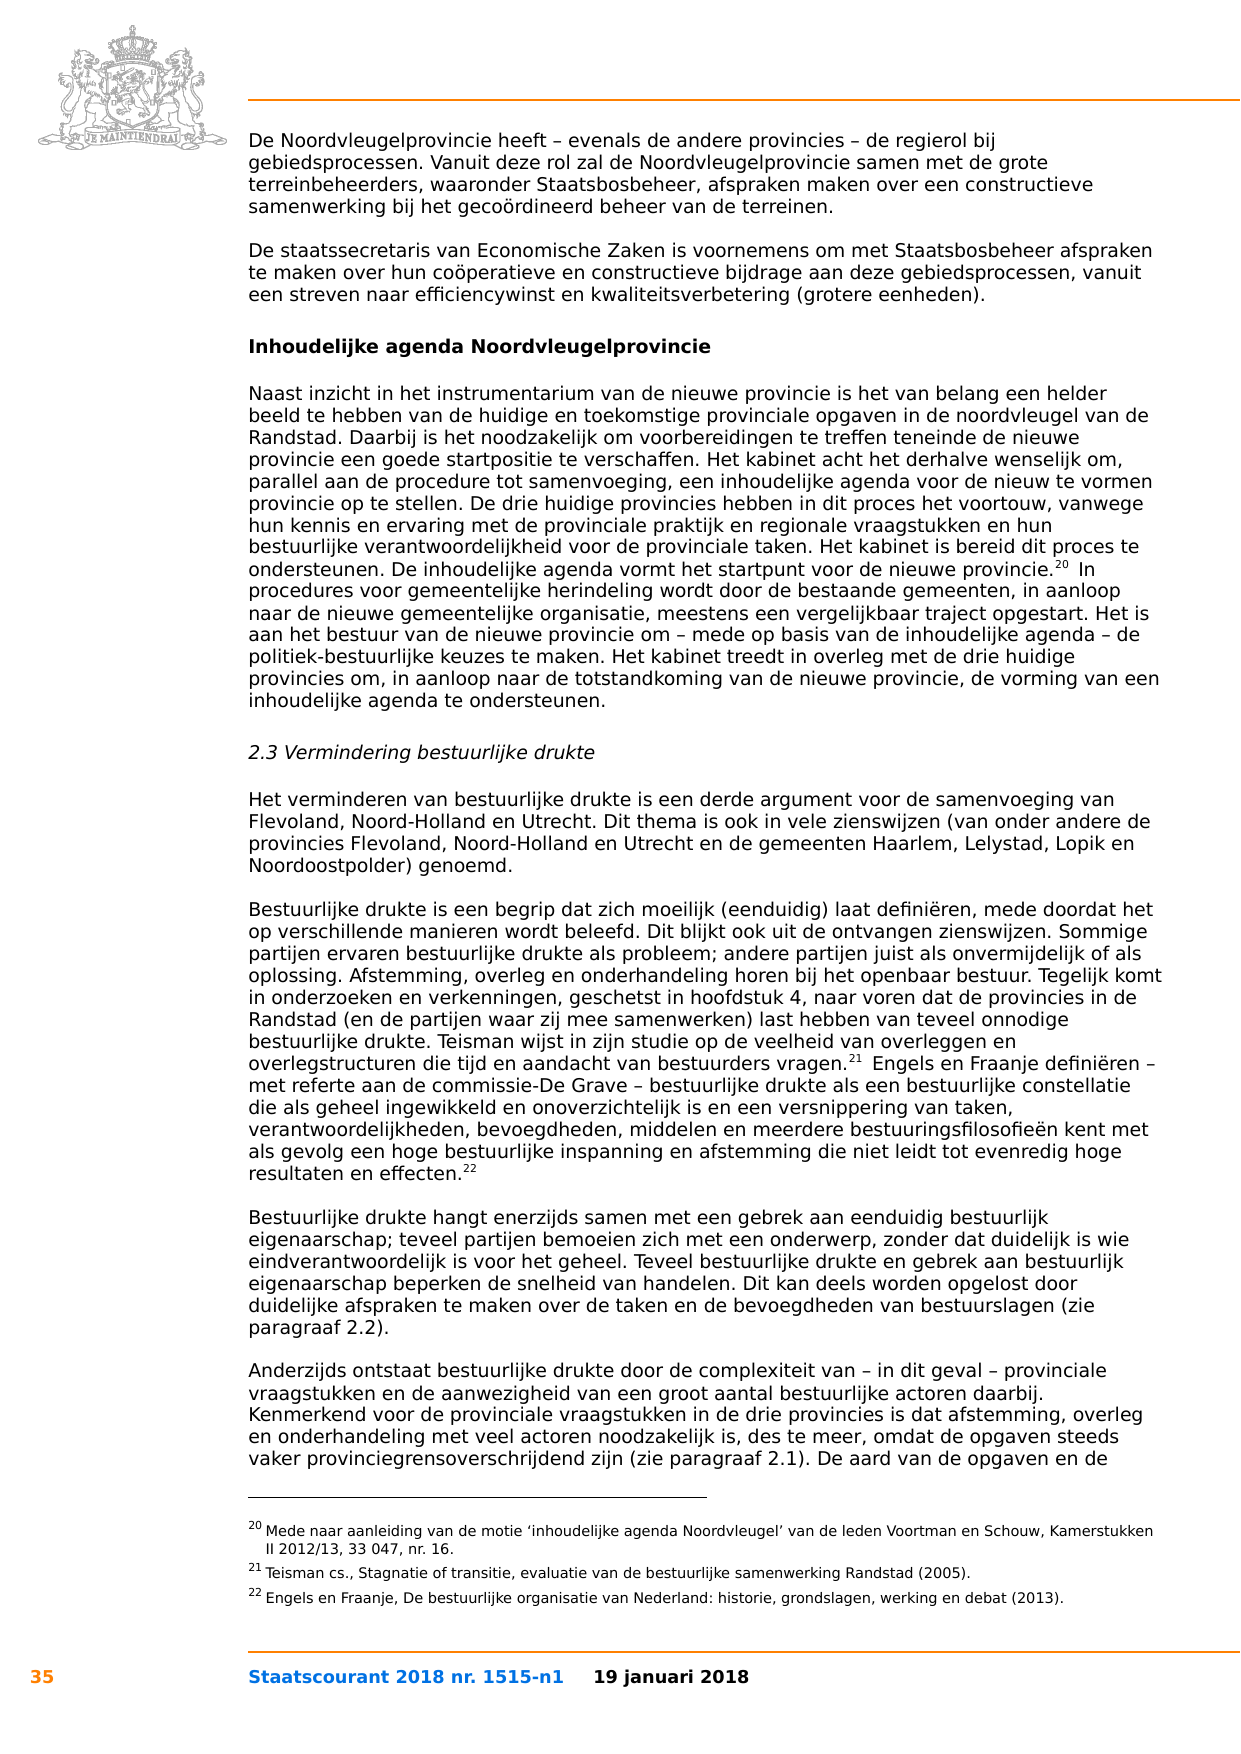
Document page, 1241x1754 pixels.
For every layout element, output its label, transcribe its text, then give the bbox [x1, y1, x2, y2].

text Teisman cs., Stagnatie of transitie, evaluatie van de bestuurlijke samenwerking Randstad (2005). [248, 1561, 1163, 1583]
text Bestuurlijke drukte is een begrip dat zich moeilijk (eenduidig) laat definiëren, mede doordat het op verschillende manieren wordt beleefd. Dit blijkt ook uit de ontvangen zienswijzen. Sommige partijen ervaren bestuurlijke drukte als probleem; andere partijen juist als onvermijdelijk of als oplossing. Afstemming, overleg en onderhandeling horen bij het openbaar bestuur. Tegelijk komt in onderzoeken en verkenningen, geschetst in hoofdstuk 4, naar voren dat de provincies in de Randstad (en de partijen waar zij mee samenwerken) last hebben van teveel onnodige bestuurlijke drukte. Teisman wijst in zijn studie op de veelheid van overleggen en overlegstructuren die tijd en aandacht van bestuurders vragen. Engels en Fraanje definiëren – met referte aan de commissie-De Grave – bestuurlijke drukte als een bestuurlijke constellatie die als geheel ingewikkeld en onoverzichtelijk is en een versnippering van taken, verantwoordelijkheden, bevoegdheden, middelen en meerdere bestuuringsfilosofieën kent met als gevolg een hoge bestuurlijke inspanning en afstemming die niet leidt tot evenredig hoge resultaten en effecten. [248, 899, 1163, 1185]
subtitle Inhoudelijke agenda Noordvleugelprovincie [248, 336, 1163, 358]
text Mede naar aanleiding van de motie ‘inhoudelijke agenda Noordvleugel’ van de leden Voortman en Schouw, Kamerstukken II 2012/13, 33 047, nr. 16. [248, 1519, 1163, 1558]
text Anderzijds ontstaat bestuurlijke drukte door de complexiteit van – in dit geval – provinciale vraagstukken en de aanwezigheid van een groot aantal bestuurlijke actoren daarbij. Kenmerkend voor de provinciale vraagstukken in de drie provincies is dat afstemming, overleg en onderhandeling met veel actoren noodzakelijk is, des te meer, omdat de opgaven steeds vaker provinciegrensoverschrijdend zijn (zie paragraaf 2.1). De aard van de opgaven en de [248, 1360, 1163, 1470]
text Het verminderen van bestuurlijke drukte is een derde argument voor de samenvoeging van Flevoland, Noord-Holland en Utrecht. Dit thema is ook in vele zienswijzen (van onder andere de provincies Flevoland, Noord-Holland en Utrecht en de gemeenten Haarlem, Lelystad, Lopik en Noordoostpolder) genoemd. [248, 789, 1163, 877]
text Bestuurlijke drukte hangt enerzijds samen met een gebrek aan eenduidig bestuurlijk eigenaarschap; teveel partijen bemoeien zich met een onderwerp, zonder dat duidelijk is wie eindverantwoordelijk is voor het geheel. Teveel bestuurlijke drukte en gebrek aan bestuurlijk eigenaarschap beperken de snelheid van handelen. Dit kan deels worden opgelost door duidelijke afspraken te maken over de taken en de bevoegdheden van bestuurslagen (zie paragraaf 2.2). [248, 1207, 1163, 1338]
text Naast inzicht in het instrumentarium van de nieuwe provincie is het van belang een helder beeld te hebben van de huidige en toekomstige provinciale opgaven in de noordvleugel van de Randstad. Daarbij is het noodzakelijk om voorbereidingen te treffen teneinde de nieuwe provincie een goede startpositie te verschaffen. Het kabinet acht het derhalve wenselijk om, parallel aan de procedure tot samenvoeging, een inhoudelijke agenda voor de nieuw te vormen provincie op te stellen. De drie huidige provincies hebben in dit proces het voortouw, vanwege hun kennis en ervaring met de provinciale praktijk en regionale vraagstukken en hun bestuurlijke verantwoordelijkheid voor de provinciale taken. Het kabinet is bereid dit proces te ondersteunen. De inhoudelijke agenda vormt het startpunt voor de nieuwe provincie. In procedures voor gemeentelijke herindeling wordt door de bestaande gemeenten, in aanloop naar de nieuwe gemeentelijke organisatie, meestens een vergelijkbaar traject opgestart. Het is aan het bestuur van de nieuwe provincie om – mede op basis van de inhoudelijke agenda – de politiek-bestuurlijke keuzes te maken. Het kabinet treedt in overleg met de drie huidige provincies om, in aanloop naar de totstandkoming van de nieuwe provincie, de vorming van een inhoudelijke agenda te ondersteunen. [248, 383, 1163, 712]
text Engels en Fraanje, De bestuurlijke organisatie van Nederland: historie, grondslagen, werking en debat (2013). [248, 1586, 1163, 1608]
text De Noordvleugelprovincie heeft – evenals de andere provincies – de regierol bij gebiedsprocessen. Vanuit deze rol zal de Noordvleugelprovincie samen met de grote terreinbeheerders, waaronder Staatsbosbeheer, afspraken maken over een constructieve samenwerking bij het gecoördineerd beheer van de terreinen. [248, 130, 1163, 218]
subtitle 2.3 Vermindering bestuurlijke drukte [248, 742, 1163, 764]
text De staatssecretaris van Economische Zaken is voornemens om met Staatsbosbeheer afspraken te maken over hun coöperatieve en constructieve bijdrage aan deze gebiedsprocessen, vanuit een streven naar efficiencywinst en kwaliteitsverbetering (grotere eenheden). [248, 240, 1163, 306]
picture [38, 25, 227, 150]
